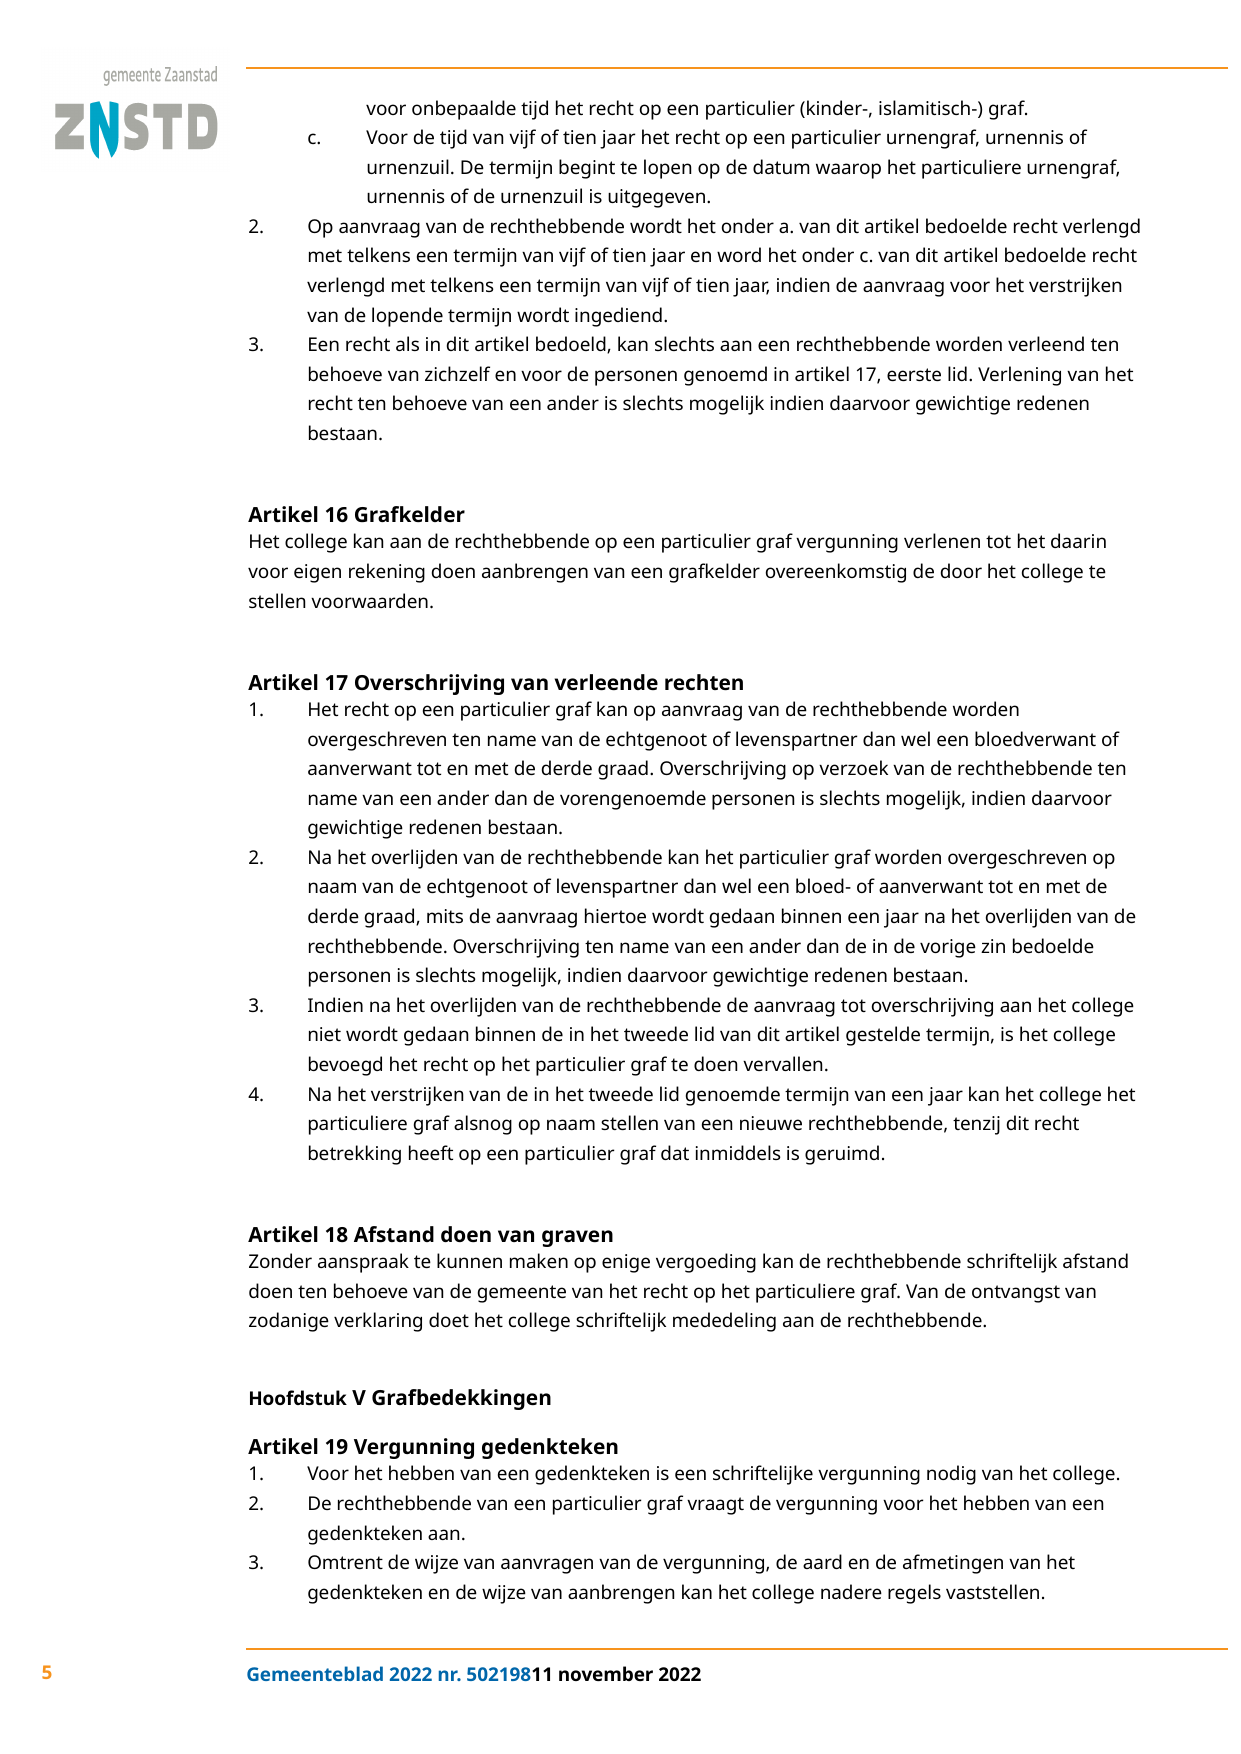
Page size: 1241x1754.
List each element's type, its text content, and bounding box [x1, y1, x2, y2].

list Een recht als in dit artikel bedoeld, kan slechts aan een rechthebbende worden verleend ten behoeve van zichzelf en voor de personen genoemd in artikel 17, eerste lid. Verlening van het recht ten behoeve van een ander is slechts mogelijk indien daarvoor gewichtige redenen bestaan. [248, 331, 1152, 446]
list Het recht op een particulier graf kan op aanvraag van de rechthebbende worden overgeschreven ten name van de echtgenoot of levenspartner dan wel een bloedverwant of aanverwant tot en met de derde graad. Overschrijving op verzoek van de rechthebbende ten name van een ander dan de vorengenoemde personen is slechts mogelijk, indien daarvoor gewichtige redenen bestaan. [248, 696, 1152, 840]
list Omtrent de wijze van aanvragen van de vergunning, de aard en de afmetingen van het gedenkteken en de wijze van aanbrengen kan het college nadere regels vaststellen. [248, 1549, 1152, 1604]
text Artikel 18 Afstand doen van graven [248, 1220, 1152, 1248]
text Zonder aanspraak te kunnen maken op enige vergoeding kan de rechthebbende schriftelijk afstand doen ten behoeve van de gemeente van het recht op het particuliere graf. Van de ontvangst van zodanige verklaring doet het college schriftelijk mededeling aan de rechthebbende. [248, 1248, 1152, 1333]
list Na het overlijden van de rechthebbende kan het particulier graf worden overgeschreven op naam van de echtgenoot of levenspartner dan wel een bloed- of aanverwant tot en met de derde graad, mits de aanvraag hiertoe wordt gedaan binnen een jaar na het overlijden van de rechthebbende. Overschrijving ten name van een ander dan de in de vorige zin bedoelde personen is slechts mogelijk, indien daarvoor gewichtige redenen bestaan. [248, 844, 1152, 988]
list Op aanvraag van de rechthebbende wordt het onder a. van dit artikel bedoelde recht verlengd met telkens een termijn van vijf of tien jaar en word het onder c. van dit artikel bedoelde recht verlengd met telkens een termijn van vijf of tien jaar, indien de aanvraag voor het verstrijken van de lopende termijn wordt ingediend. [248, 213, 1152, 328]
list Voor het hebben van een gedenkteken is een schriftelijke vergunning nodig van het college. [248, 1461, 1152, 1486]
text Het college kan aan de rechthebbende op een particulier graf vergunning verlenen tot het daarin voor eigen rekening doen aanbrengen van een grafkelder overeenkomstig de door het college te stellen voorwaarden. [248, 529, 1152, 613]
list De rechthebbende van een particulier graf vraagt de vergunning voor het hebben van een gedenkteken aan. [248, 1490, 1152, 1545]
text Artikel 16 Grafkelder [248, 500, 1152, 529]
list Voor de tijd van vijf of tien jaar het recht op een particulier urnengraf, urnennis of urnenzuil. De termijn begint te lopen op de datum waarop het particuliere urnengraf, urnennis of de urnenzuil is uitgegeven. [307, 124, 1152, 209]
list Indien na het overlijden van de rechthebbende de aanvraag tot overschrijving aan het college niet wordt gedaan binnen de in het tweede lid van dit artikel gestelde termijn, is het college bevoegd het recht op het particulier graf te doen vervallen. [248, 992, 1152, 1077]
text Artikel 17 Overschrijving van verleende rechten [248, 668, 1152, 696]
list voor onbepaalde tijd het recht op een particulier (kinder-, islamitisch-) graf. [307, 95, 1152, 121]
list Na het verstrijken van de in het tweede lid genoemde termijn van een jaar kan het college het particuliere graf alsnog op naam stellen van een nieuwe rechthebbende, tenzij dit recht betrekking heeft op een particulier graf dat inmiddels is geruimd. [248, 1081, 1152, 1166]
picture [41, 47, 231, 172]
text Artikel 19 Vergunning gedenkteken [248, 1432, 1152, 1461]
text Hoofdstuk V Grafbedekkingen [248, 1383, 1152, 1411]
